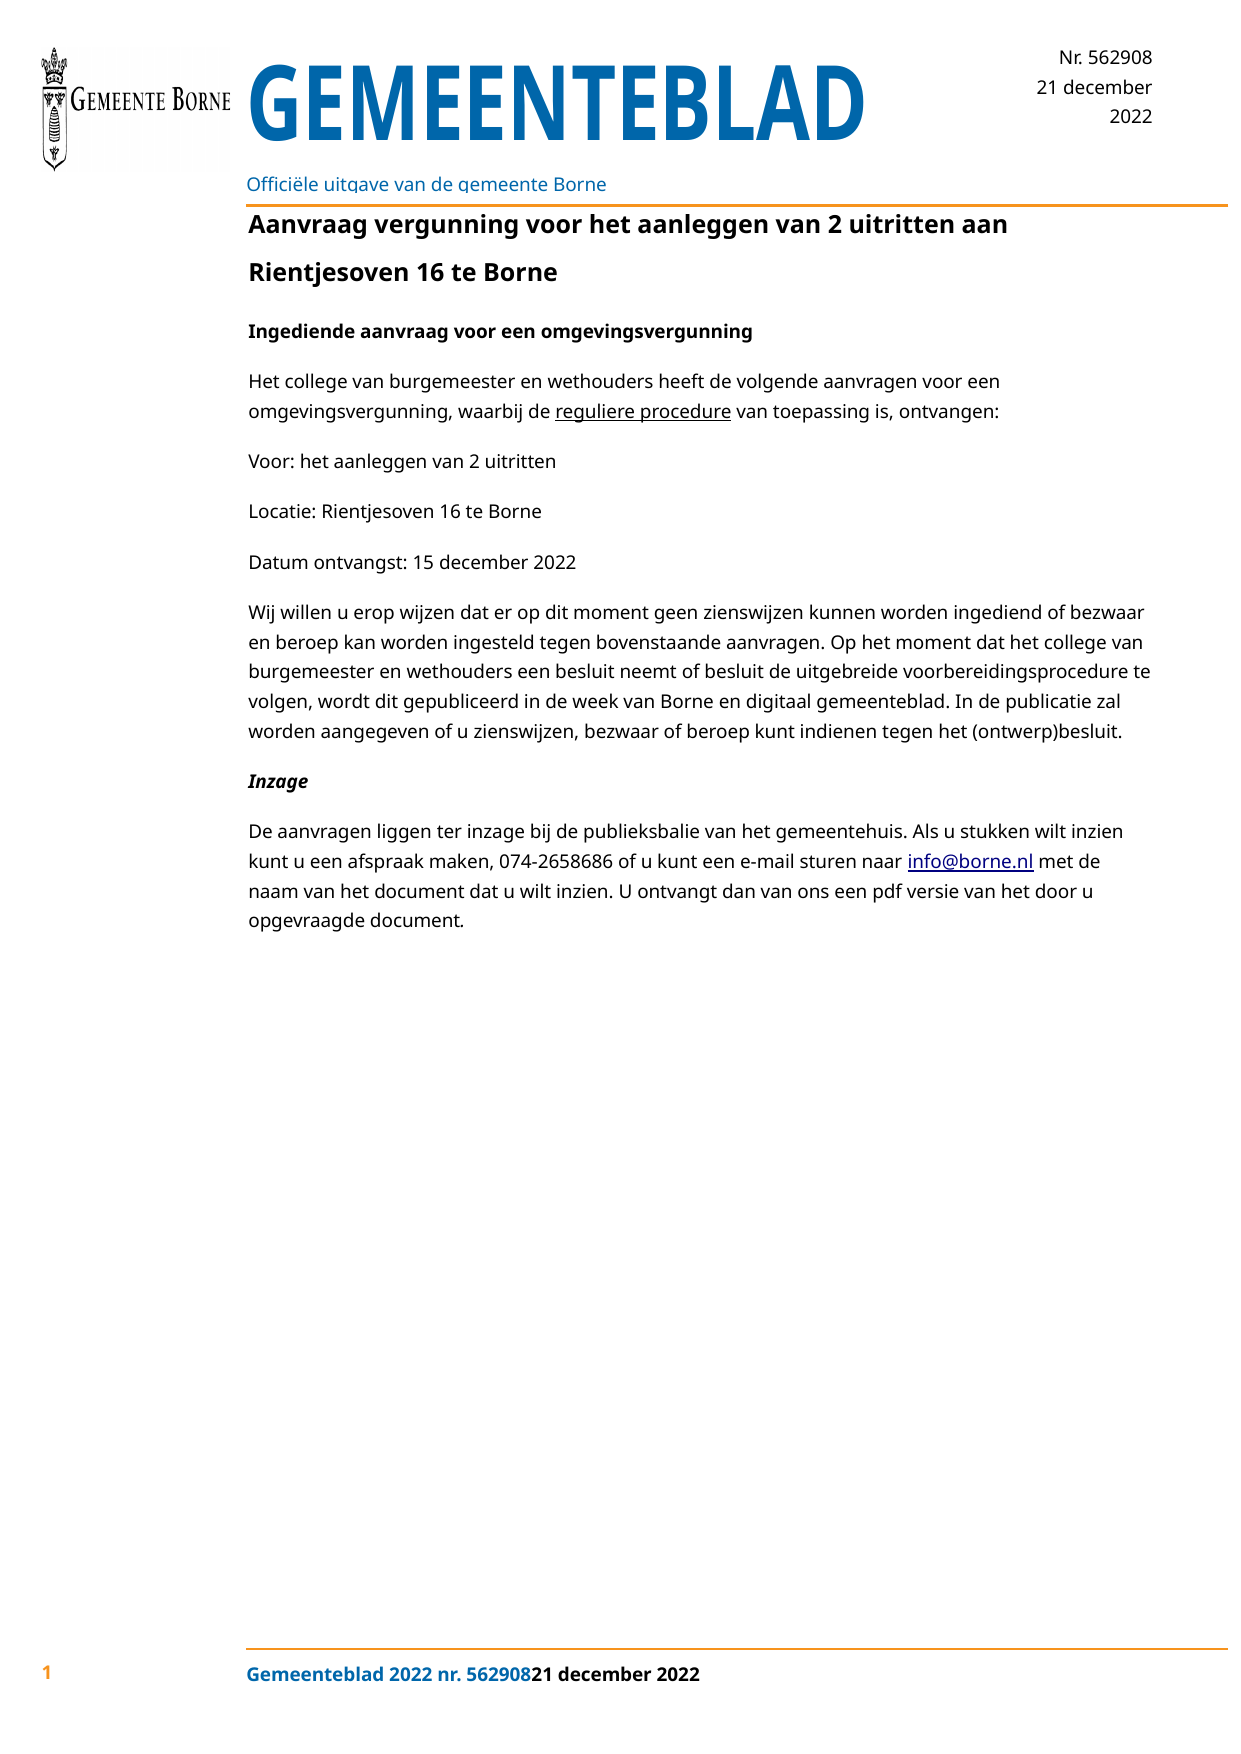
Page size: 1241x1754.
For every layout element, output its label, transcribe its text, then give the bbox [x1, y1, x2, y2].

text Het college van burgemeester en wethouders heeft de volgende aanvragen voor een omgevingsvergunning, waarbij de reguliere procedure van toepassing is, ontvangen: [248, 368, 1152, 424]
text Aanvraag vergunning voor het aanleggen van 2 uitritten aan Rientjesoven 16 te Borne [248, 207, 1152, 288]
text Locatie: Rientjesoven 16 te Borne [248, 499, 1152, 524]
text De aanvragen liggen ter inzage bij de publieksbalie van het gemeentehuis. Als u stukken wilt inzien kunt u een afspraak maken, 074-2658686 of u kunt een e-mail sturen naar info@borne.nl met de naam van het document dat u wilt inzien. U ontvangt dan van ons een pdf versie van het door u opgevraagde document. [248, 819, 1152, 933]
text Voor: het aanleggen van 2 uitritten [248, 448, 1152, 474]
text Ingediende aanvraag voor een omgevingsvergunning [248, 318, 1152, 344]
text Inzage [248, 768, 1152, 794]
picture [41, 47, 231, 172]
text Wij willen u erop wijzen dat er op dit moment geen zienswijzen kunnen worden ingediend of bezwaar en beroep kan worden ingesteld tegen bovenstaande aanvragen. Op het moment dat het college van burgemeester en wethouders een besluit neemt of besluit de uitgebreide voorbereidingsprocedure te volgen, wordt dit gepubliceerd in de week van Borne en digitaal gemeenteblad. In de publicatie zal worden aangegeven of u zienswijzen, bezwaar of beroep kunt indienen tegen het (ontwerp)besluit. [248, 599, 1152, 744]
text Datum ontvangst: 15 december 2022 [248, 549, 1152, 575]
